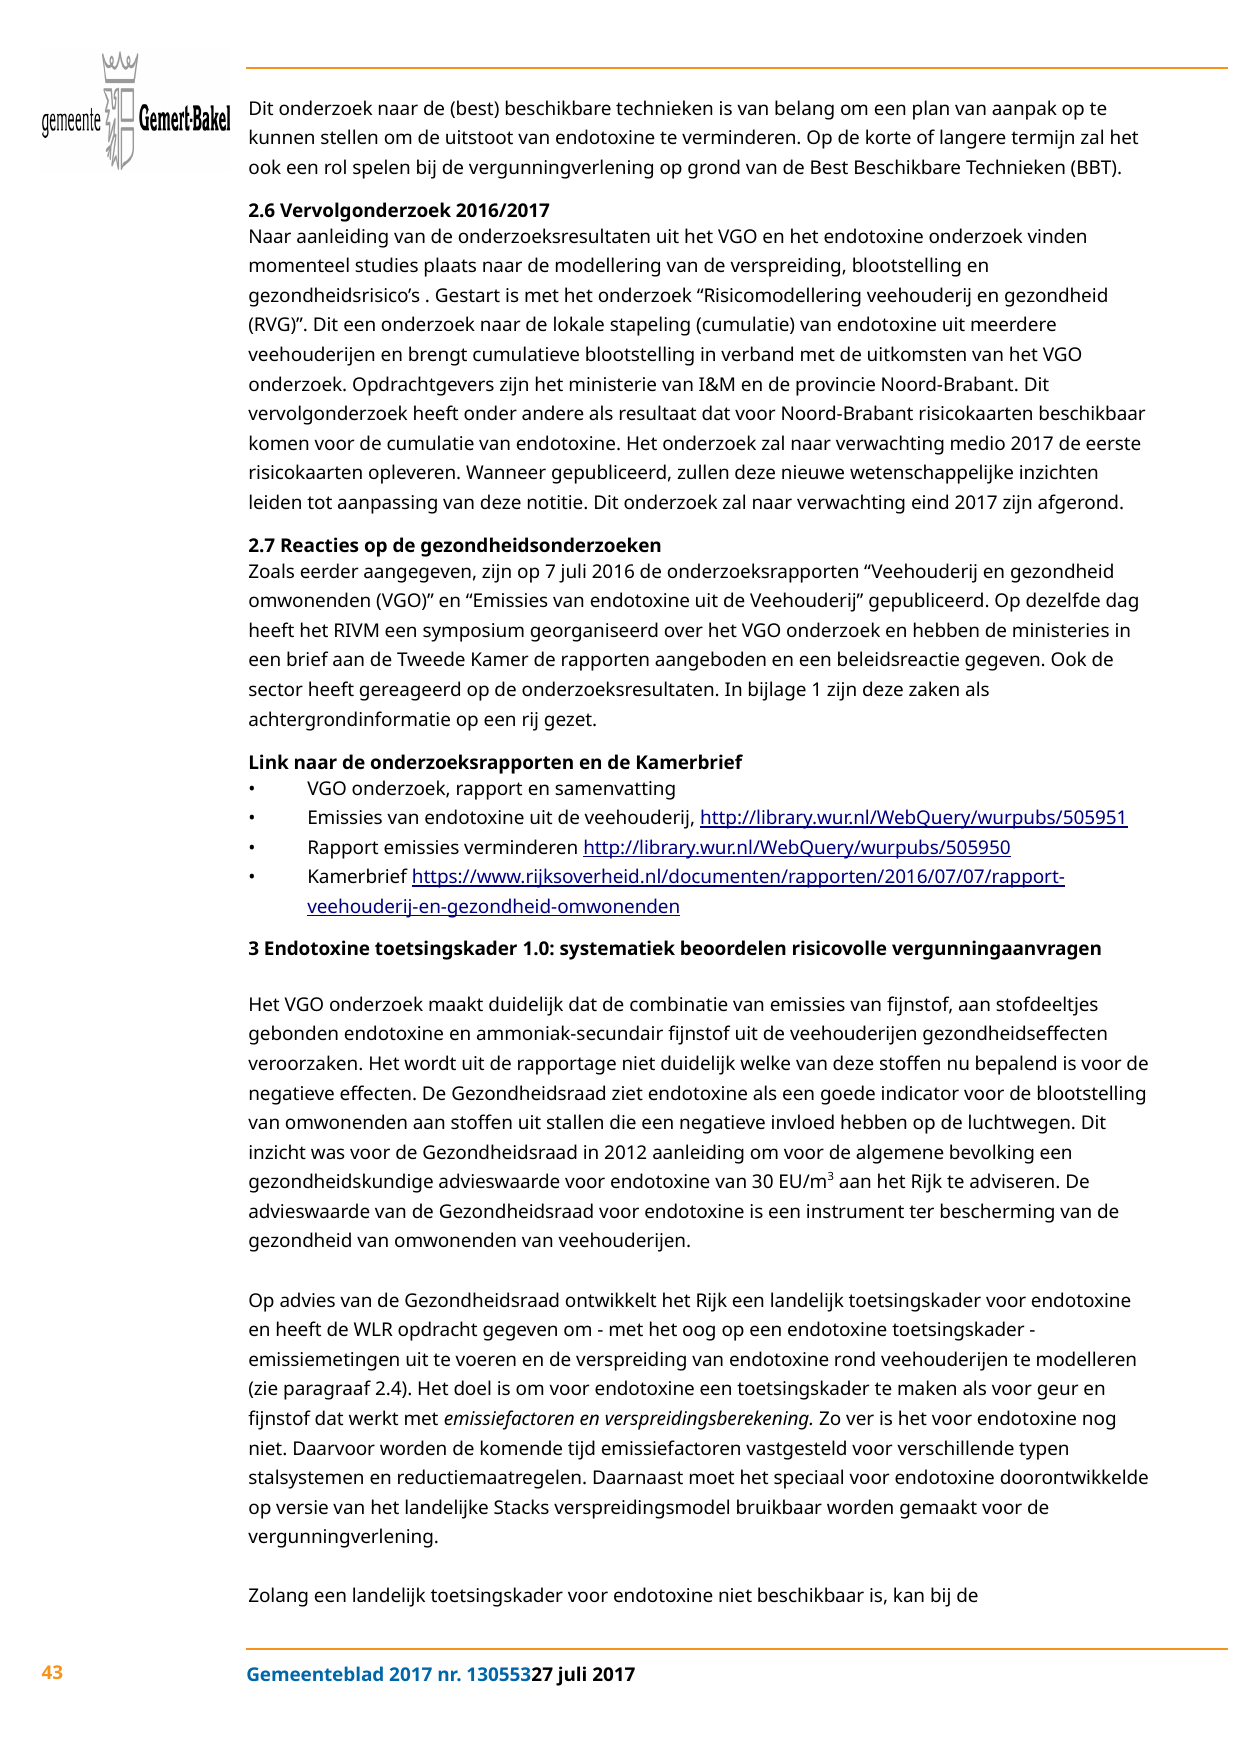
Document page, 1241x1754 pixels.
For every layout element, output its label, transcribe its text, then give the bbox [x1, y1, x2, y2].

text Het VGO onderzoek maakt duidelijk dat de combinatie van emissies van fijnstof, aan stofdeeltjes gebonden endotoxine en ammoniak-secundair fijnstof uit de veehouderijen gezondheidseffecten veroorzaken. Het wordt uit de rapportage niet duidelijk welke van deze stoffen nu bepalend is voor de negatieve effecten. De Gezondheidsraad ziet endotoxine als een goede indicator voor de blootstelling van omwonenden aan stoffen uit stallen die een negatieve invloed hebben op de luchtwegen. Dit inzicht was voor de Gezondheidsraad in 2012 aanleiding om voor de algemene bevolking een gezondheidskundige advieswaarde voor endotoxine van 30 EU/m3 aan het Rijk te adviseren. De advieswaarde van de Gezondheidsraad voor endotoxine is een instrument ter bescherming van de gezondheid van omwonenden van veehouderijen. [248, 991, 1152, 1253]
text Zoals eerder aangegeven, zijn op 7 juli 2016 de onderzoeksrapporten “Veehouderij en gezondheid omwonenden (VGO)” en “Emissies van endotoxine uit de Veehouderij” gepubliceerd. Op dezelfde dag heeft het RIVM een symposium georganiseerd over het VGO onderzoek en hebben de ministeries in een brief aan de Tweede Kamer de rapporten aangeboden en een beleidsreactie gegeven. Ook de sector heeft gereageerd op de onderzoeksresultaten. In bijlage 1 zijn deze zaken als achtergrondinformatie op een rij gezet. [248, 558, 1152, 732]
table_header Link naar de onderzoeksrapporten en de Kamerbrief VGO onderzoek, rapport en samenvatting Emissies van endotoxine uit de veehouderij, http://library.wur.nl/WebQuery/wurpubs/505951 Rapport emissies verminderen http://library.wur.nl/WebQuery/wurpubs/505950 Kamerbrief https://www.rijksoverheid.nl/documenten/rapporten/2016/07/07/rapport-veehouderij-en-gezondheid-omwonenden [248, 736, 1152, 919]
text Dit onderzoek naar de (best) beschikbare technieken is van belang om een plan van aanpak op te kunnen stellen om de uitstoot van endotoxine te verminderen. Op de korte of langere termijn zal het ook een rol spelen bij de vergunningverlening op grond van de Best Beschikbare Technieken (BBT). [248, 95, 1152, 180]
text Op advies van de Gezondheidsraad ontwikkelt het Rijk een landelijk toetsingskader voor endotoxine en heeft de WLR opdracht gegeven om - met het oog op een endotoxine toetsingskader - emissiemetingen uit te voeren en de verspreiding van endotoxine rond veehouderijen te modelleren (zie paragraaf 2.4). Het doel is om voor endotoxine een toetsingskader te maken als voor geur en fijnstof dat werkt met emissiefactoren en verspreidingsberekening. Zo ver is het voor endotoxine nog niet. Daarvoor worden de komende tijd emissiefactoren vastgesteld voor verschillende typen stalsystemen en reductiemaatregelen. Daarnaast moet het speciaal voor endotoxine doorontwikkelde op versie van het landelijke Stacks verspreidingsmodel bruikbaar worden gemaakt voor de vergunningverlening. [248, 1287, 1152, 1549]
text Naar aanleiding van de onderzoeksresultaten uit het VGO en het endotoxine onderzoek vinden momenteel studies plaats naar de modellering van de verspreiding, blootstelling en gezondheidsrisico’s . Gestart is met het onderzoek “Risicomodellering veehouderij en gezondheid (RVG)”. Dit een onderzoek naar de lokale stapeling (cumulatie) van endotoxine uit meerdere veehouderijen en brengt cumulatieve blootstelling in verband met de uitkomsten van het VGO onderzoek. Opdrachtgevers zijn het ministerie van I&M en de provincie Noord-Brabant. Dit vervolgonderzoek heeft onder andere als resultaat dat voor Noord-Brabant risicokaarten beschikbaar komen voor de cumulatie van endotoxine. Het onderzoek zal naar verwachting medio 2017 de eerste risicokaarten opleveren. Wanneer gepubliceerd, zullen deze nieuwe wetenschappelijke inzichten leiden tot aanpassing van deze notitie. Dit onderzoek zal naar verwachting eind 2017 zijn afgerond. [248, 223, 1152, 515]
text 2.6 Vervolgonderzoek 2016/2017 [248, 197, 1152, 223]
text 3 Endotoxine toetsingskader 1.0: systematiek beoordelen risicovolle vergunningaanvragen [248, 936, 1152, 961]
text Zolang een landelijk toetsingskader voor endotoxine niet beschikbaar is, kan bij de [248, 1583, 1152, 1608]
text 2.7 Reacties op de gezondheidsonderzoeken [248, 532, 1152, 558]
picture [41, 47, 231, 172]
